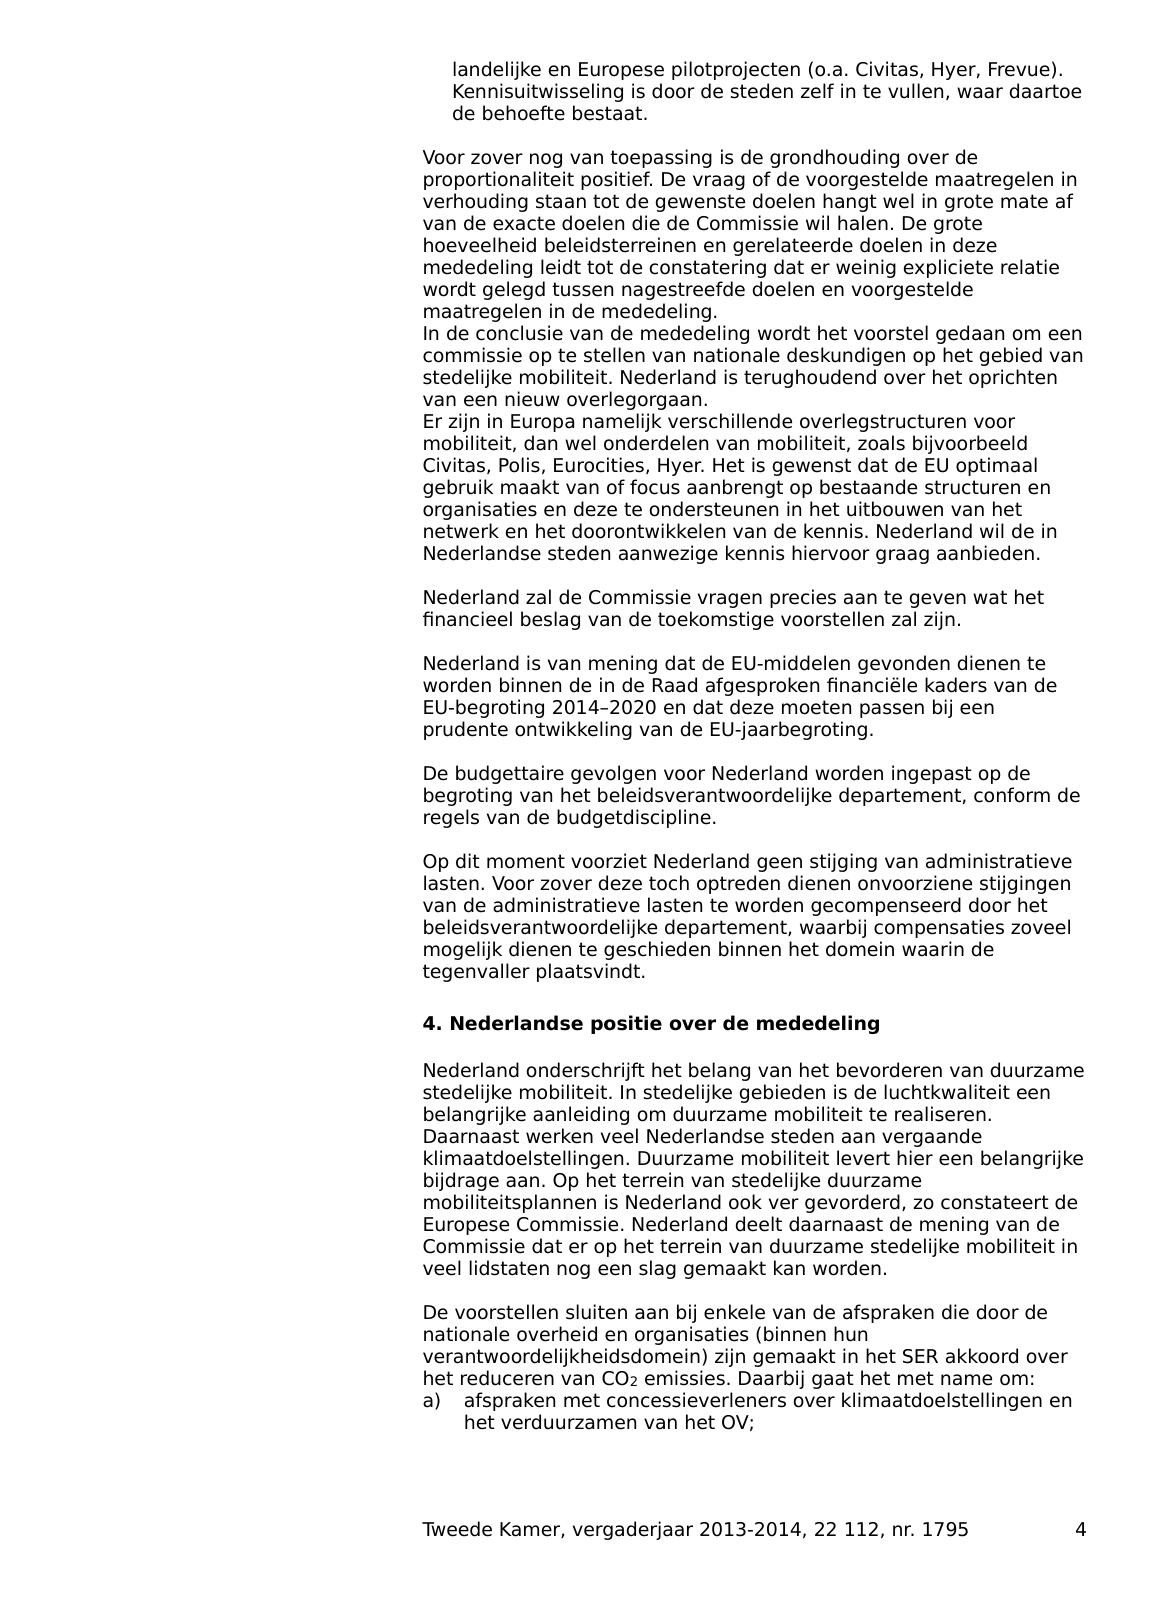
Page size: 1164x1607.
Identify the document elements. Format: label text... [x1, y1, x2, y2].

text De voorstellen sluiten aan bij enkele van de afspraken die door de nationale overheid en organisaties (binnen hun verantwoordelijkheidsdomein) zijn gemaakt in het SER akkoord over het reduceren van CO2 emissies. Daarbij gaat het met name om: [422, 1302, 1087, 1390]
subtitle 4. Nederlandse positie over de mededeling [422, 1013, 1087, 1035]
text De budgettaire gevolgen voor Nederland worden ingepast op de begroting van het beleidsverantwoordelijke departement, conform de regels van de budgetdiscipline. [422, 763, 1087, 829]
text Er zijn in Europa namelijk verschillende overlegstructuren voor mobiliteit, dan wel onderdelen van mobiliteit, zoals bijvoorbeeld Civitas, Polis, Eurocities, Hyer. Het is gewenst dat de EU optimaal gebruik maakt van of focus aanbrengt op bestaande structuren en organisaties en deze te ondersteunen in het uitbouwen van het netwerk en het doorontwikkelen van de kennis. Nederland wil de in Nederlandse steden aanwezige kennis hiervoor graag aanbieden. [422, 411, 1087, 565]
text Nederland zal de Commissie vragen precies aan te geven wat het financieel beslag van de toekomstige voorstellen zal zijn. [422, 587, 1087, 631]
text In de conclusie van de mededeling wordt het voorstel gedaan om een commissie op te stellen van nationale deskundigen op het gebied van stedelijke mobiliteit. Nederland is terughoudend over het oprichten van een nieuw overlegorgaan. [422, 323, 1087, 411]
text a) afspraken met concessieverleners over klimaatdoelstellingen en het verduurzamen van het OV; [422, 1390, 1087, 1434]
text Voor zover nog van toepassing is de grondhouding over de proportionaliteit positief. De vraag of de voorgestelde maatregelen in verhouding staan tot de gewenste doelen hangt wel in grote mate af van de exacte doelen die de Commissie wil halen. De grote hoeveelheid beleidsterreinen en gerelateerde doelen in deze mededeling leidt tot de constatering dat er weinig expliciete relatie wordt gelegd tussen nagestreefde doelen en voorgestelde maatregelen in de mededeling. [422, 147, 1087, 323]
text Op dit moment voorziet Nederland geen stijging van administratieve lasten. Voor zover deze toch optreden dienen onvoorziene stijgingen van de administratieve lasten te worden gecompenseerd door het beleidsverantwoordelijke departement, waarbij compensaties zoveel mogelijk dienen te geschieden binnen het domein waarin de tegenvaller plaatsvindt. [422, 851, 1087, 983]
text Nederland is van mening dat de EU-middelen gevonden dienen te worden binnen de in de Raad afgesproken financiële kaders van de EU-begroting 2014–2020 en dat deze moeten passen bij een prudente ontwikkeling van de EU-jaarbegroting. [422, 653, 1087, 741]
text landelijke en Europese pilotprojecten (o.a. Civitas, Hyer, Frevue). Kennisuitwisseling is door de steden zelf in te vullen, waar daartoe de behoefte bestaat. [422, 59, 1087, 125]
text Nederland onderschrijft het belang van het bevorderen van duurzame stedelijke mobiliteit. In stedelijke gebieden is de luchtkwaliteit een belangrijke aanleiding om duurzame mobiliteit te realiseren. Daarnaast werken veel Nederlandse steden aan vergaande klimaatdoelstellingen. Duurzame mobiliteit levert hier een belangrijke bijdrage aan. Op het terrein van stedelijke duurzame mobiliteitsplannen is Nederland ook ver gevorderd, zo constateert de Europese Commissie. Nederland deelt daarnaast de mening van de Commissie dat er op het terrein van duurzame stedelijke mobiliteit in veel lidstaten nog een slag gemaakt kan worden. [422, 1060, 1087, 1280]
